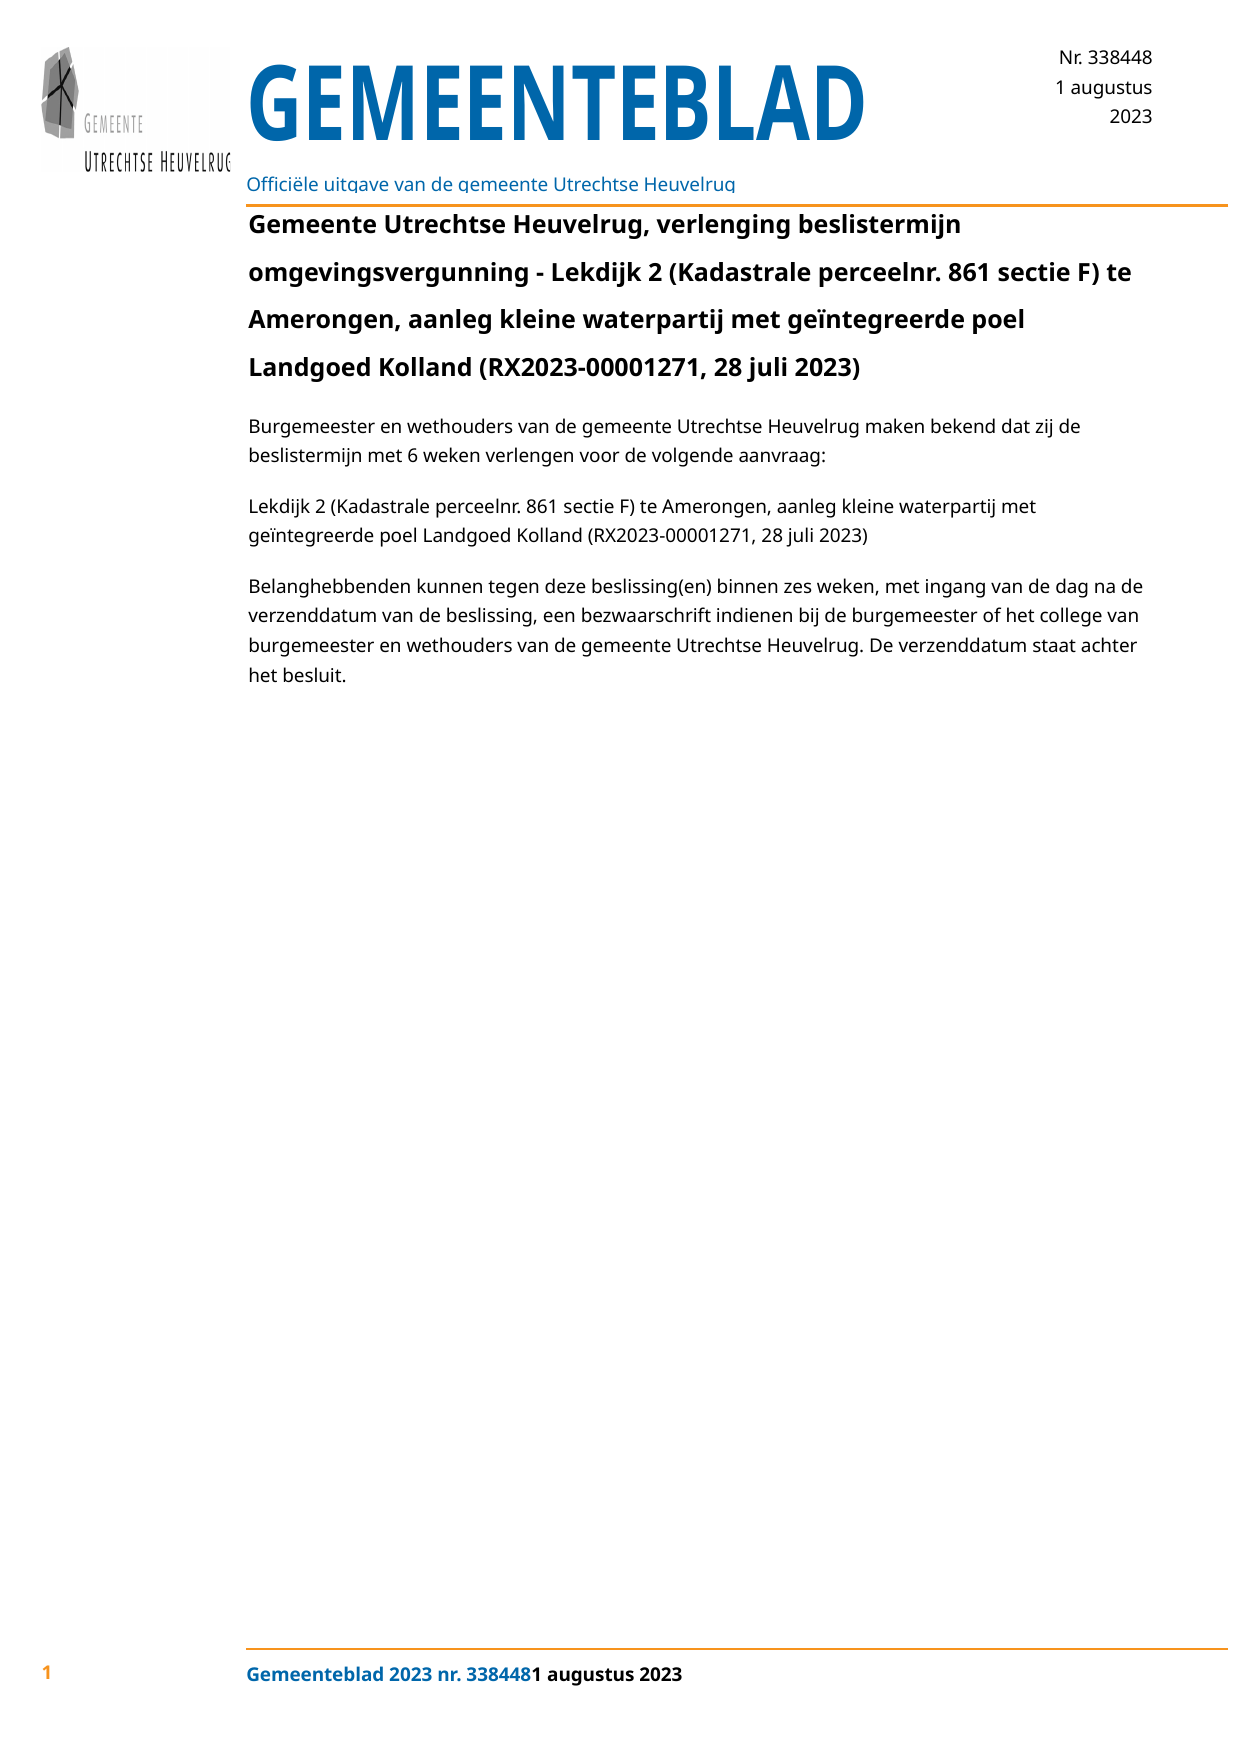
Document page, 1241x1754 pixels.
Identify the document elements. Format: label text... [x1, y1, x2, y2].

text Gemeente Utrechtse Heuvelrug, verlenging beslistermijn omgevingsvergunning - Lekdijk 2 (Kadastrale perceelnr. 861 sectie F) te Amerongen, aanleg kleine waterpartij met geïntegreerde poel Landgoed Kolland (RX2023-00001271, 28 juli 2023) [248, 207, 1152, 384]
text Burgemeester en wethouders van de gemeente Utrechtse Heuvelrug maken bekend dat zij de beslistermijn met 6 weken verlengen voor de volgende aanvraag: [248, 413, 1152, 468]
text Lekdijk 2 (Kadastrale perceelnr. 861 sectie F) te Amerongen, aanleg kleine waterpartij met geïntegreerde poel Landgoed Kolland (RX2023-00001271, 28 juli 2023) [248, 493, 1152, 548]
picture [41, 47, 231, 172]
text Belanghebbenden kunnen tegen deze beslissing(en) binnen zes weken, met ingang van de dag na de verzenddatum van de beslissing, een bezwaarschrift indienen bij de burgemeester of het college van burgemeester en wethouders van de gemeente Utrechtse Heuvelrug. De verzenddatum staat achter het besluit. [248, 573, 1152, 688]
